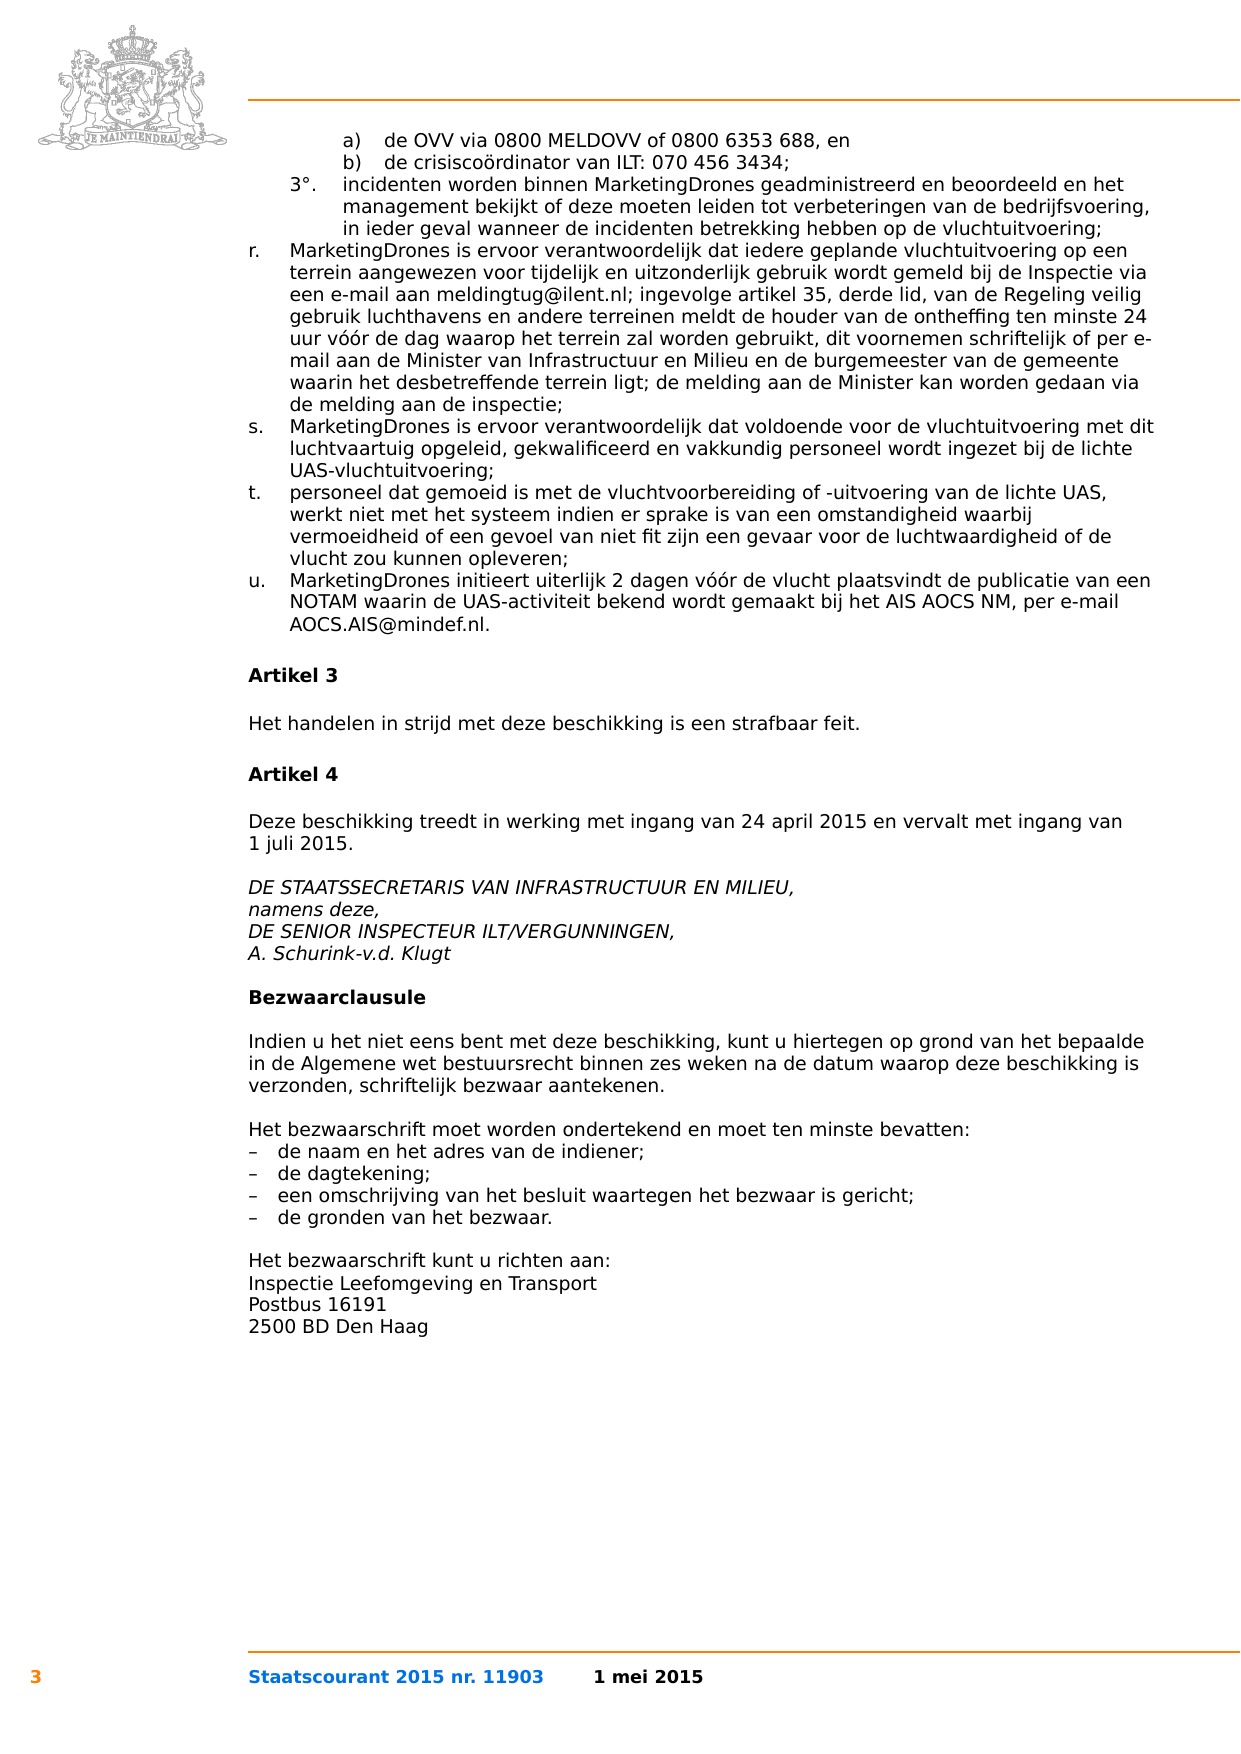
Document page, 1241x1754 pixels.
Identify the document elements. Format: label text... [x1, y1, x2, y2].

text b) de crisiscoördinator van ILT: 070 456 3434; [342, 152, 1163, 174]
text Bezwaarclausule [248, 987, 1163, 1009]
subtitle Artikel 3 [248, 665, 1163, 687]
text Het handelen in strijd met deze beschikking is een strafbaar feit. [248, 712, 1163, 734]
text t. personeel dat gemoeid is met de vluchtvoorbereiding of -uitvoering van de lichte UAS, werkt niet met het systeem indien er sprake is van een omstandigheid waarbij vermoeidheid of een gevoel van niet fit zijn een gevaar voor de luchtwaardigheid of de vlucht zou kunnen opleveren; [248, 482, 1163, 569]
text – de dagtekening; [248, 1163, 1163, 1184]
text Postbus 16191 [248, 1294, 1163, 1316]
text Deze beschikking treedt in werking met ingang van 24 april 2015 en vervalt met ingang van 1 juli 2015. [248, 811, 1163, 855]
subtitle Artikel 4 [248, 764, 1163, 786]
text u. MarketingDrones initieert uiterlijk 2 dagen vóór de vlucht plaatsvindt de publicatie van een NOTAM waarin de UAS-activiteit bekend wordt gemaakt bij het AIS AOCS NM, per e-mail AOCS.AIS@mindef.nl. [248, 569, 1163, 635]
text Het bezwaarschrift kunt u richten aan: [248, 1250, 1163, 1272]
text Inspectie Leefomgeving en Transport [248, 1272, 1163, 1294]
text s. MarketingDrones is ervoor verantwoordelijk dat voldoende voor de vluchtuitvoering met dit luchtvaartuig opgeleid, gekwalificeerd en vakkundig personeel wordt ingezet bij de lichte UAS-vluchtuitvoering; [248, 416, 1163, 482]
text 2500 BD Den Haag [248, 1316, 1163, 1338]
text a) de OVV via 0800 MELDOVV of 0800 6353 688, en [342, 130, 1163, 152]
text – de gronden van het bezwaar. [248, 1207, 1163, 1228]
text r. MarketingDrones is ervoor verantwoordelijk dat iedere geplande vluchtuitvoering op een terrein aangewezen voor tijdelijk en uitzonderlijk gebruik wordt gemeld bij de Inspectie via een e-mail aan meldingtug@ilent.nl; ingevolge artikel 35, derde lid, van de Regeling veilig gebruik luchthavens en andere terreinen meldt de houder van de ontheffing ten minste 24 uur vóór de dag waarop het terrein zal worden gebruikt, dit voornemen schriftelijk of per e-mail aan de Minister van Infrastructuur en Milieu en de burgemeester van de gemeente waarin het desbetreffende terrein ligt; de melding aan de Minister kan worden gedaan via de melding aan de inspectie; [248, 240, 1163, 416]
text Het bezwaarschrift moet worden ondertekend en moet ten minste bevatten: [248, 1119, 1163, 1141]
text – een omschrijving van het besluit waartegen het bezwaar is gericht; [248, 1184, 1163, 1207]
picture [38, 25, 227, 150]
text – de naam en het adres van de indiener; [248, 1141, 1163, 1163]
text DE STAATSSECRETARIS VAN INFRASTRUCTUUR EN MILIEU, namens deze, DE SENIOR INSPECTEUR ILT/VERGUNNINGEN, A. Schurink-v.d. Klugt [248, 877, 1163, 965]
text Indien u het niet eens bent met deze beschikking, kunt u hiertegen op grond van het bepaalde in de Algemene wet bestuursrecht binnen zes weken na de datum waarop deze beschikking is verzonden, schriftelijk bezwaar aantekenen. [248, 1031, 1163, 1097]
text 3°. incidenten worden binnen MarketingDrones geadministreerd en beoordeeld en het management bekijkt of deze moeten leiden tot verbeteringen van de bedrijfsvoering, in ieder geval wanneer de incidenten betrekking hebben op de vluchtuitvoering; [289, 174, 1163, 240]
